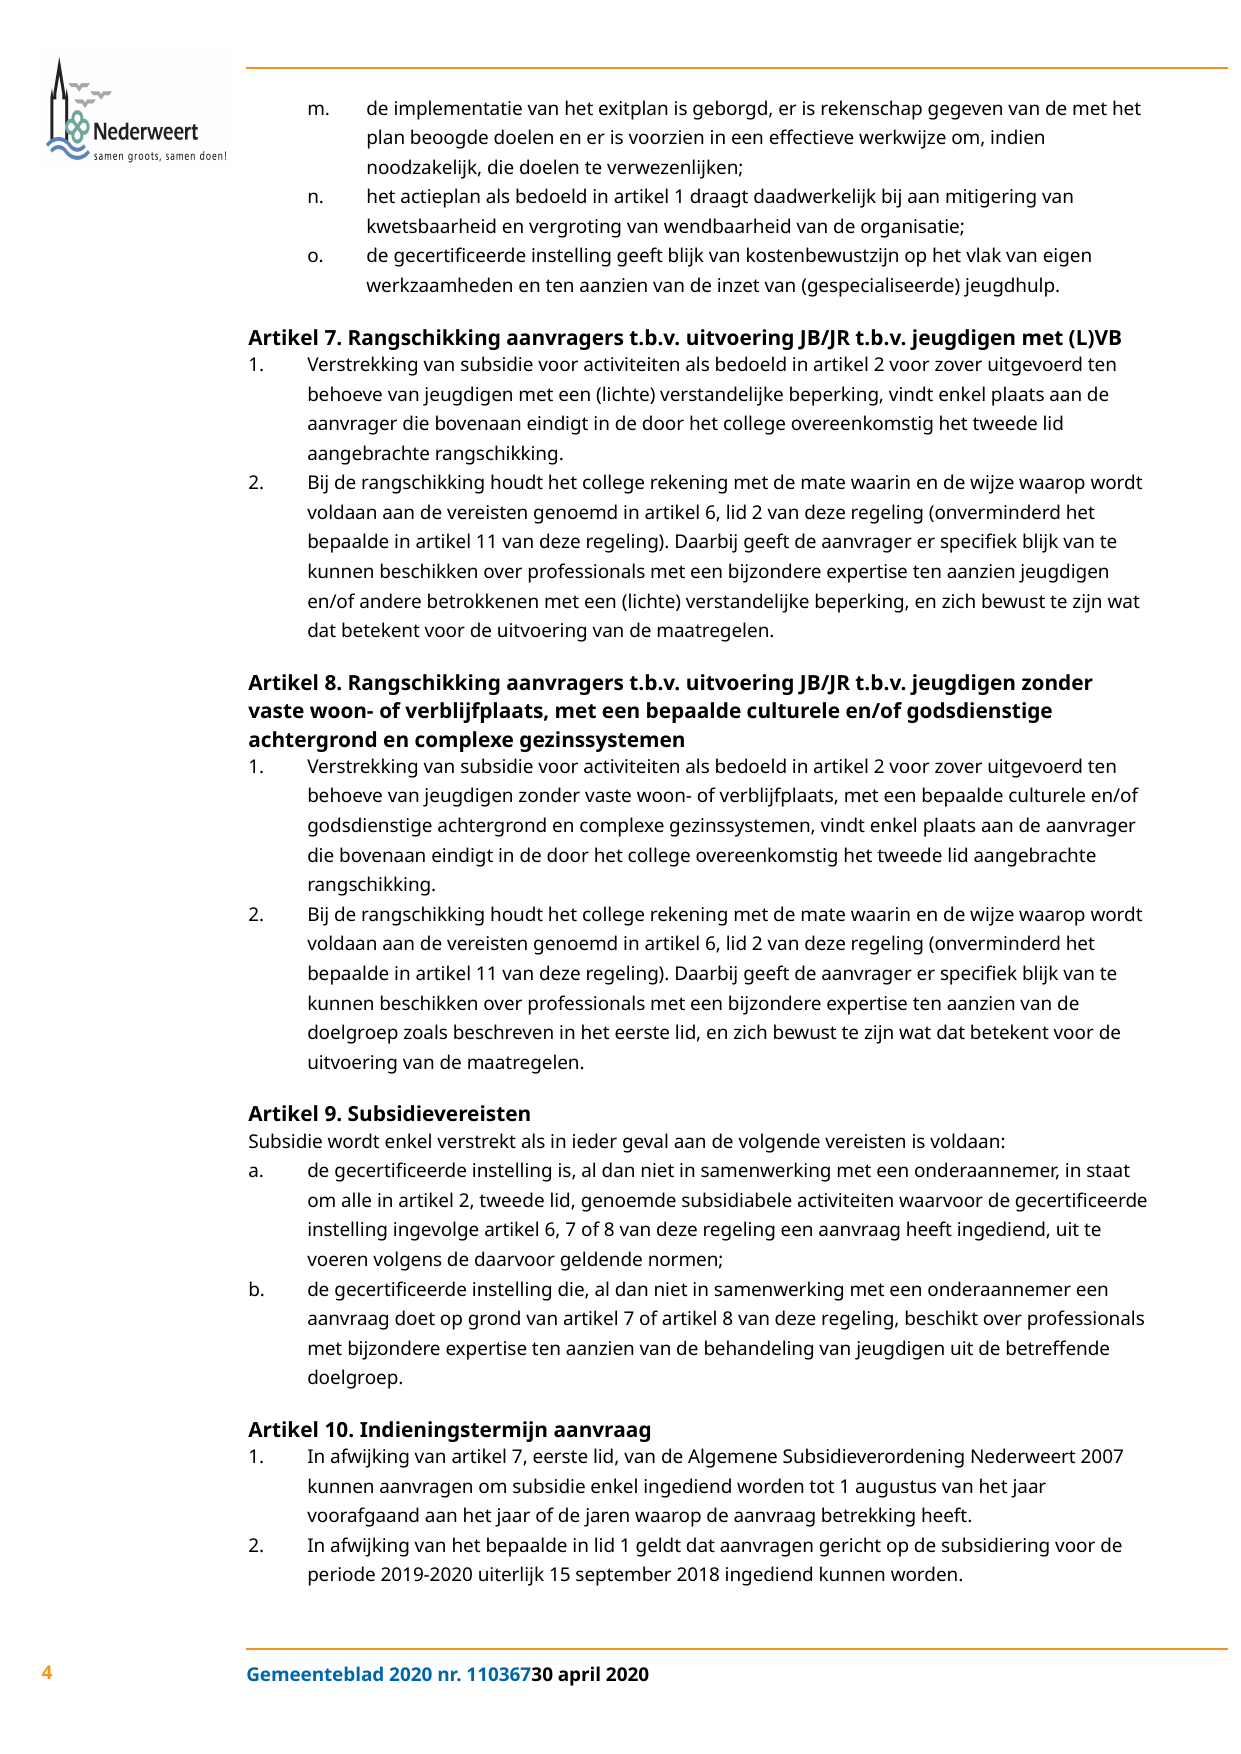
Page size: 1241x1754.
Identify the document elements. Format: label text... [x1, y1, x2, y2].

list Verstrekking van subsidie voor activiteiten als bedoeld in artikel 2 voor zover uitgevoerd ten behoeve van jeugdigen zonder vaste woon- of verblijfplaats, met een bepaalde culturele en/of godsdienstige achtergrond en complexe gezinssystemen, vindt enkel plaats aan de aanvrager die bovenaan eindigt in de door het college overeenkomstig het tweede lid aangebrachte rangschikking. [248, 753, 1152, 897]
text Artikel 9. Subsidievereisten [248, 1099, 1152, 1128]
text Subsidie wordt enkel verstrekt als in ieder geval aan de volgende vereisten is voldaan: [248, 1128, 1152, 1153]
list de gecertificeerde instelling is, al dan niet in samenwerking met een onderaannemer, in staat om alle in artikel 2, tweede lid, genoemde subsidiabele activiteiten waarvoor de gecertificeerde instelling ingevolge artikel 6, 7 of 8 van deze regeling een aanvraag heeft ingediend, uit te voeren volgens de daarvoor geldende normen; [248, 1157, 1152, 1272]
list de gecertificeerde instelling die, al dan niet in samenwerking met een onderaannemer een aanvraag doet op grond van artikel 7 of artikel 8 van deze regeling, beschikt over professionals met bijzondere expertise ten aanzien van de behandeling van jeugdigen uit de betreffende doelgroep. [248, 1276, 1152, 1390]
list de gecertificeerde instelling geeft blijk van kostenbewustzijn op het vlak van eigen werkzaamheden en ten aanzien van de inzet van (gespecialiseerde) jeugdhulp. [307, 243, 1152, 298]
list Bij de rangschikking houdt het college rekening met de mate waarin en de wijze waarop wordt voldaan aan de vereisten genoemd in artikel 6, lid 2 van deze regeling (onverminderd het bepaalde in artikel 11 van deze regeling). Daarbij geeft de aanvrager er specifiek blijk van te kunnen beschikken over professionals met een bijzondere expertise ten aanzien jeugdigen en/of andere betrokkenen met een (lichte) verstandelijke beperking, en zich bewust te zijn wat dat betekent voor de uitvoering van de maatregelen. [248, 469, 1152, 643]
list In afwijking van het bepaalde in lid 1 geldt dat aanvragen gericht op de subsidiering voor de periode 2019-2020 uiterlijk 15 september 2018 ingediend kunnen worden. [248, 1532, 1152, 1587]
list de implementatie van het exitplan is geborgd, er is rekenschap gegeven van de met het plan beoogde doelen en er is voorzien in een effectieve werkwijze om, indien noodzakelijk, die doelen te verwezenlijken; [307, 95, 1152, 180]
list Bij de rangschikking houdt het college rekening met de mate waarin en de wijze waarop wordt voldaan aan de vereisten genoemd in artikel 6, lid 2 van deze regeling (onverminderd het bepaalde in artikel 11 van deze regeling). Daarbij geeft de aanvrager er specifiek blijk van te kunnen beschikken over professionals met een bijzondere expertise ten aanzien van de doelgroep zoals beschreven in het eerste lid, en zich bewust te zijn wat dat betekent voor de uitvoering van de maatregelen. [248, 901, 1152, 1075]
list Verstrekking van subsidie voor activiteiten als bedoeld in artikel 2 voor zover uitgevoerd ten behoeve van jeugdigen met een (lichte) verstandelijke beperking, vindt enkel plaats aan de aanvrager die bovenaan eindigt in de door het college overeenkomstig het tweede lid aangebrachte rangschikking. [248, 351, 1152, 466]
picture [41, 47, 231, 172]
text Artikel 10. Indieningstermijn aanvraag [248, 1415, 1152, 1443]
list In afwijking van artikel 7, eerste lid, van de Algemene Subsidieverordening Nederweert 2007 kunnen aanvragen om subsidie enkel ingediend worden tot 1 augustus van het jaar voorafgaand aan het jaar of de jaren waarop de aanvraag betrekking heeft. [248, 1443, 1152, 1528]
text Artikel 8. Rangschikking aanvragers t.b.v. uitvoering JB/JR t.b.v. jeugdigen zonder vaste woon- of verblijfplaats, met een bepaalde culturele en/of godsdienstige achtergrond en complexe gezinssystemen [248, 668, 1152, 753]
list het actieplan als bedoeld in artikel 1 draagt daadwerkelijk bij aan mitigering van kwetsbaarheid en vergroting van wendbaarheid van de organisatie; [307, 183, 1152, 239]
text Artikel 7. Rangschikking aanvragers t.b.v. uitvoering JB/JR t.b.v. jeugdigen met (L)VB [248, 323, 1152, 351]
